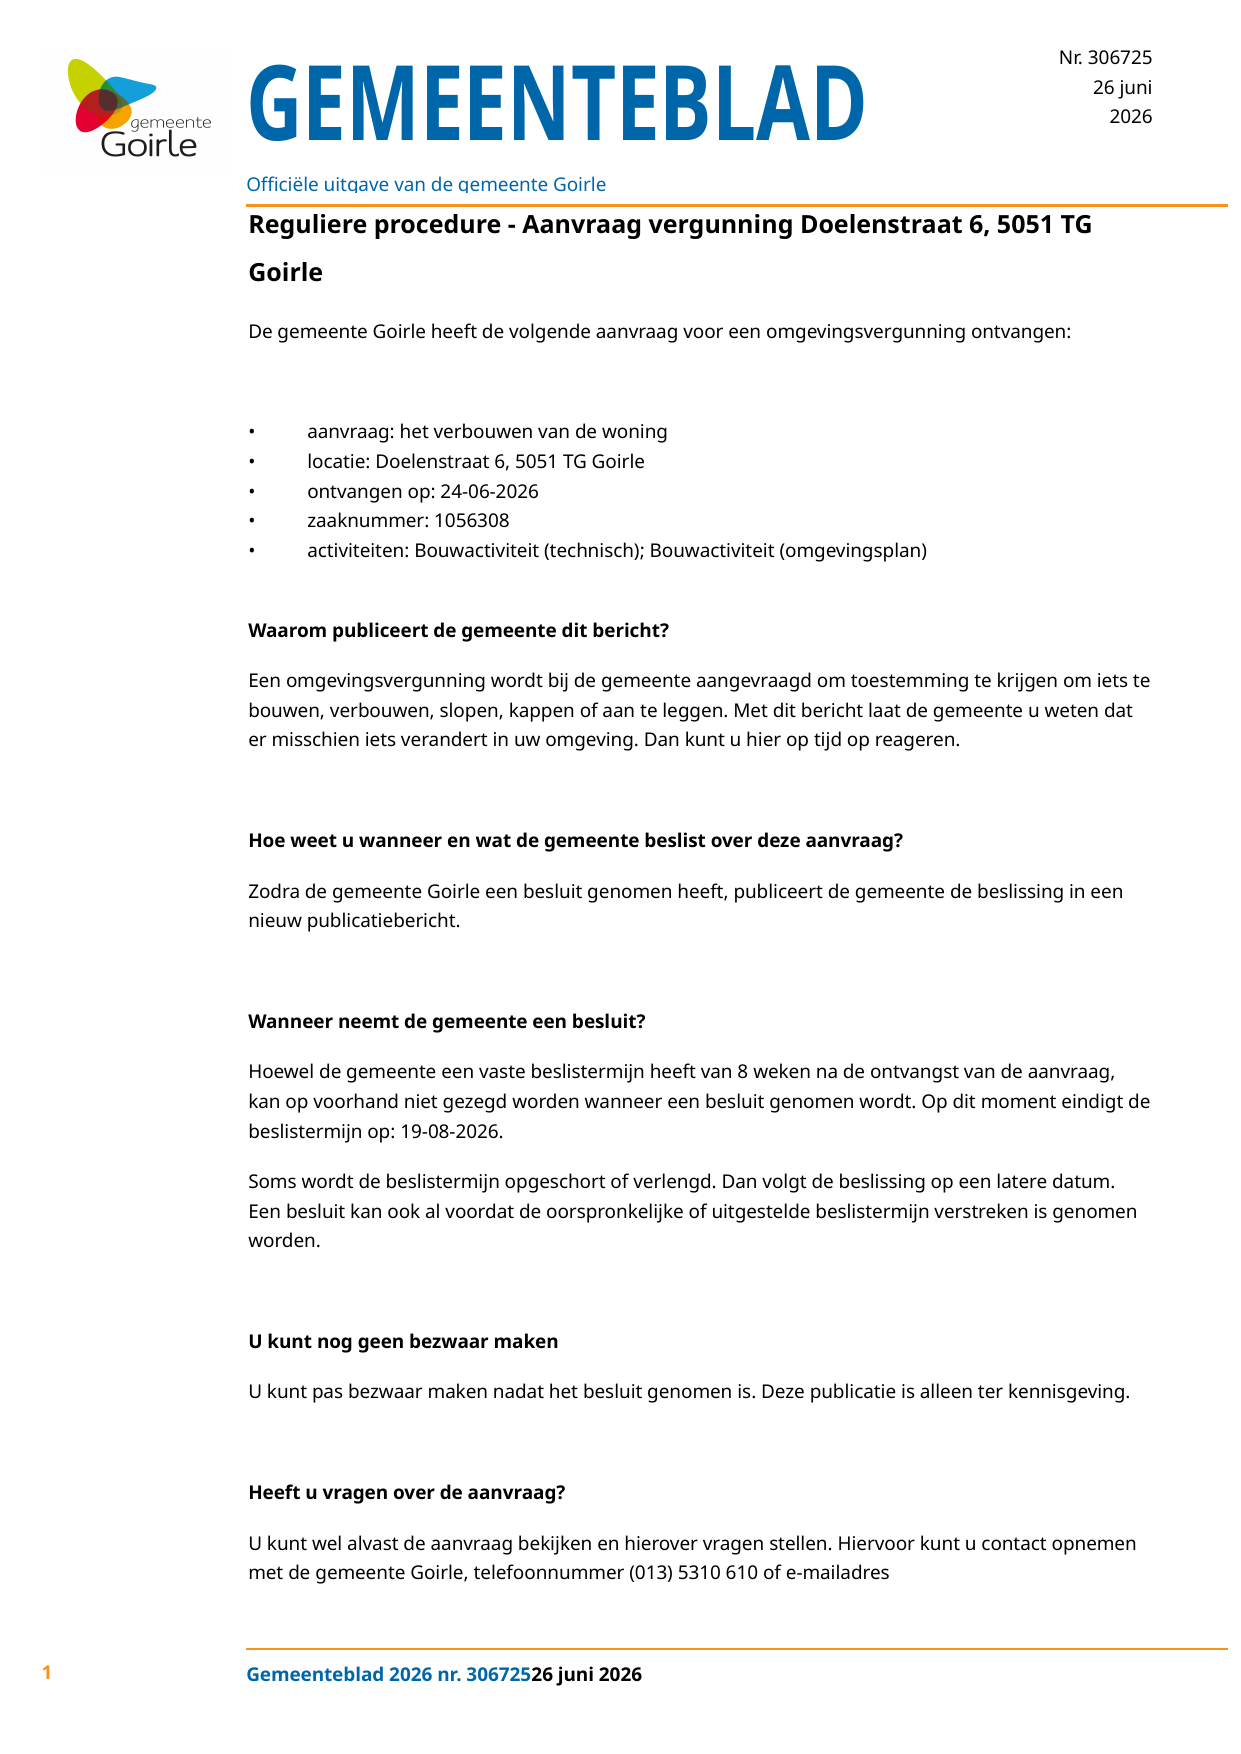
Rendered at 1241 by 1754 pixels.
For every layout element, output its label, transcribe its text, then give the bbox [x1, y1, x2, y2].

text Soms wordt de beslistermijn opgeschort of verlengd. Dan volgt de beslissing op een latere datum. Een besluit kan ook al voordat de oorspronkelijke of uitgestelde beslistermijn verstreken is genomen worden. [248, 1168, 1152, 1253]
text Een omgevingsvergunning wordt bij de gemeente aangevraagd om toestemming te krijgen om iets te bouwen, verbouwen, slopen, kappen of aan te leggen. Met dit bericht laat de gemeente u weten dat er misschien iets verandert in uw omgeving. Dan kunt u hier op tijd op reageren. [248, 667, 1152, 752]
text Zodra de gemeente Goirle een besluit genomen heeft, publiceert de gemeente de beslissing in een nieuw publicatiebericht. [248, 878, 1152, 933]
list zaaknummer: 1056308 [248, 507, 1152, 533]
text Wanneer neemt de gemeente een besluit? [248, 1008, 1152, 1034]
text Reguliere procedure - Aanvraag vergunning Doelenstraat 6, 5051 TG Goirle [248, 207, 1152, 288]
text U kunt nog geen bezwaar maken [248, 1328, 1152, 1354]
list activiteiten: Bouwactiviteit (technisch); Bouwactiviteit (omgevingsplan) [248, 537, 1152, 563]
text Waarom publiceert de gemeente dit bericht? [248, 617, 1152, 643]
list locatie: Doelenstraat 6, 5051 TG Goirle [248, 448, 1152, 474]
text Hoewel de gemeente een vaste beslistermijn heeft van 8 weken na de ontvangst van de aanvraag, kan op voorhand niet gezegd worden wanneer een besluit genomen wordt. Op dit moment eindigt de beslistermijn op: 19-08-2026. [248, 1059, 1152, 1144]
text U kunt pas bezwaar maken nadat het besluit genomen is. Deze publicatie is alleen ter kennisgeving. [248, 1379, 1152, 1404]
picture [41, 47, 231, 172]
text Hoe weet u wanneer en wat de gemeente beslist over deze aanvraag? [248, 827, 1152, 853]
text Heeft u vragen over de aanvraag? [248, 1479, 1152, 1505]
text De gemeente Goirle heeft de volgende aanvraag voor een omgevingsvergunning ontvangen: [248, 318, 1152, 344]
text U kunt wel alvast de aanvraag bekijken en hierover vragen stellen. Hiervoor kunt u contact opnemen met de gemeente Goirle, telefoonnummer (013) 5310 610 of e-mailadres [248, 1530, 1152, 1585]
list ontvangen op: 24-06-2026 [248, 478, 1152, 504]
list aanvraag: het verbouwen van de woning [248, 419, 1152, 444]
